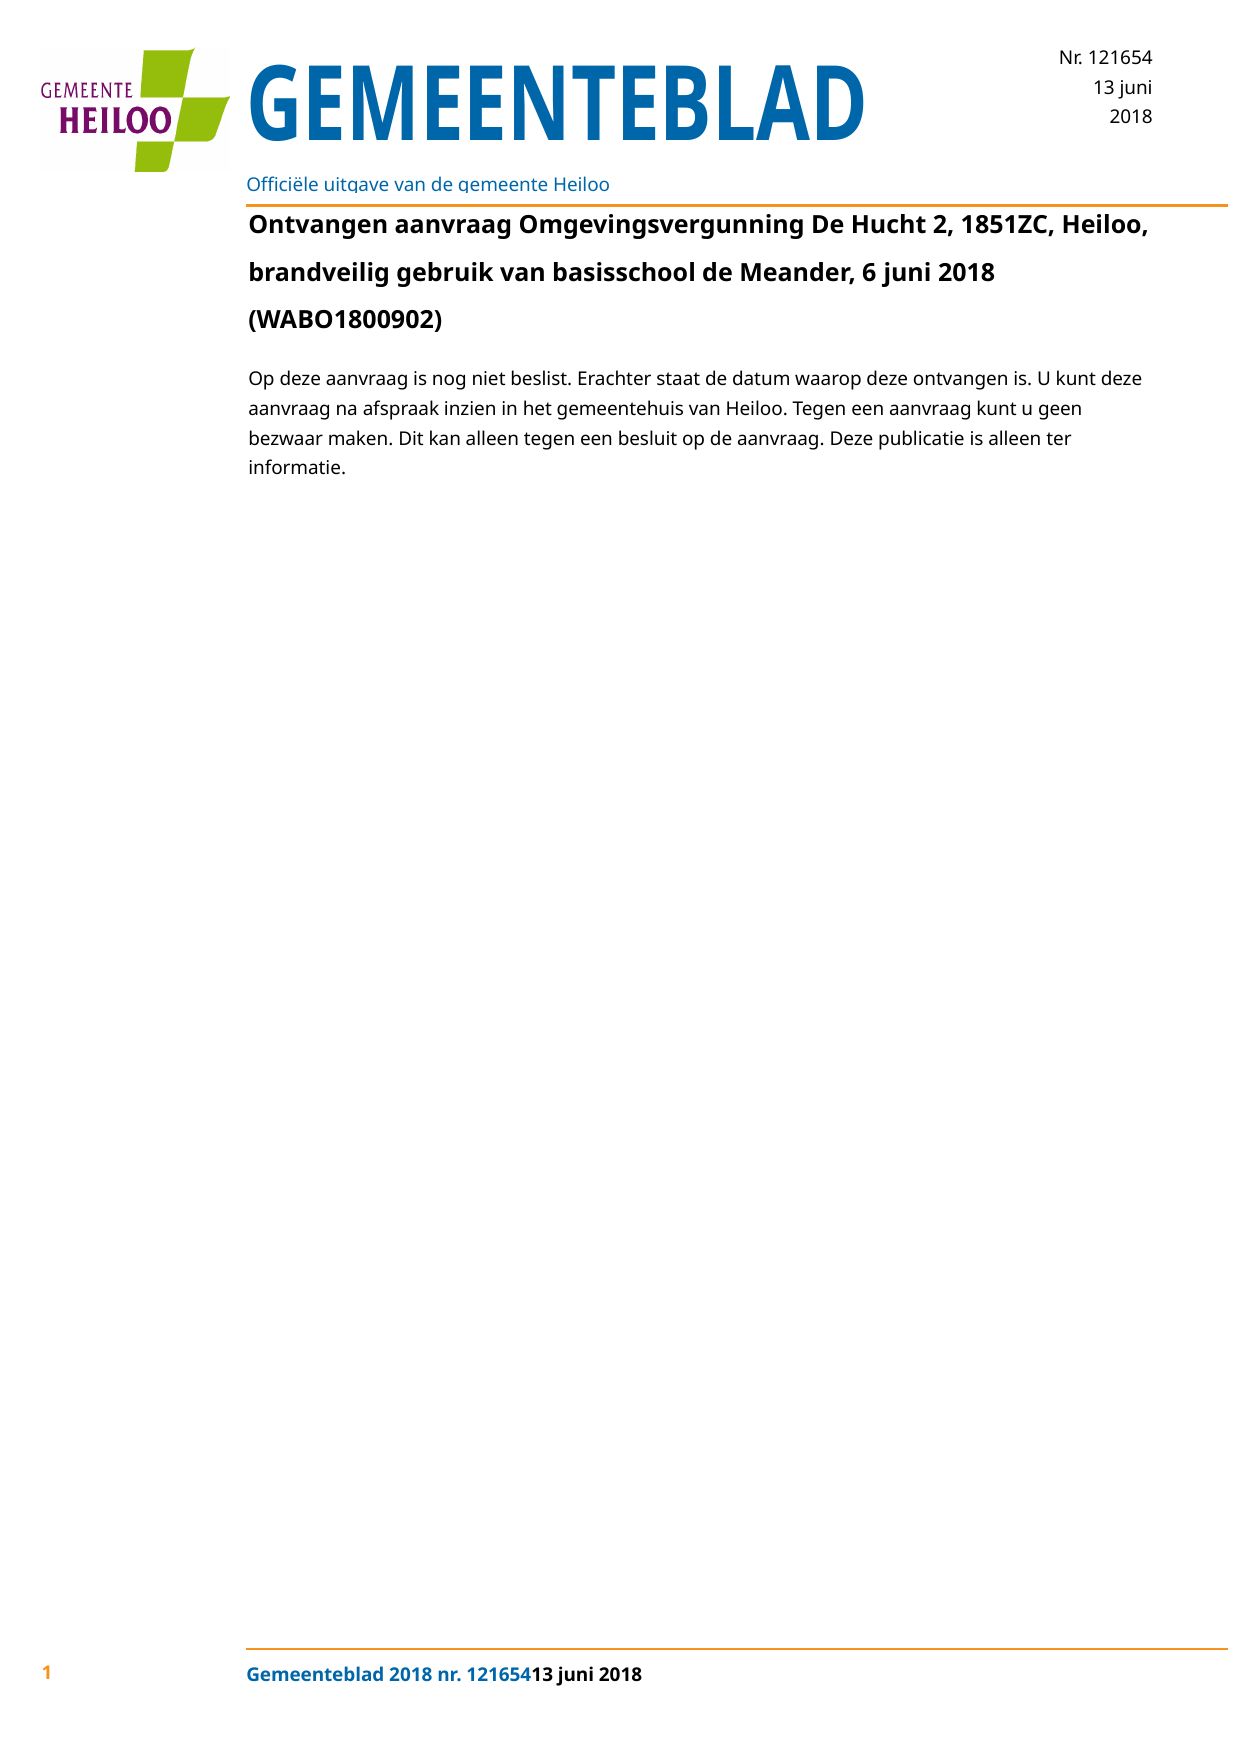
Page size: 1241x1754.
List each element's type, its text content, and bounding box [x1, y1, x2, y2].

text Ontvangen aanvraag Omgevingsvergunning De Hucht 2, 1851ZC, Heiloo, brandveilig gebruik van basisschool de Meander, 6 juni 2018 (WABO1800902) [248, 207, 1152, 336]
picture [41, 47, 231, 172]
text Op deze aanvraag is nog niet beslist. Erachter staat de datum waarop deze ontvangen is. U kunt deze aanvraag na afspraak inzien in het gemeentehuis van Heiloo. Tegen een aanvraag kunt u geen bezwaar maken. Dit kan alleen tegen een besluit op de aanvraag. Deze publicatie is alleen ter informatie. [248, 366, 1152, 480]
